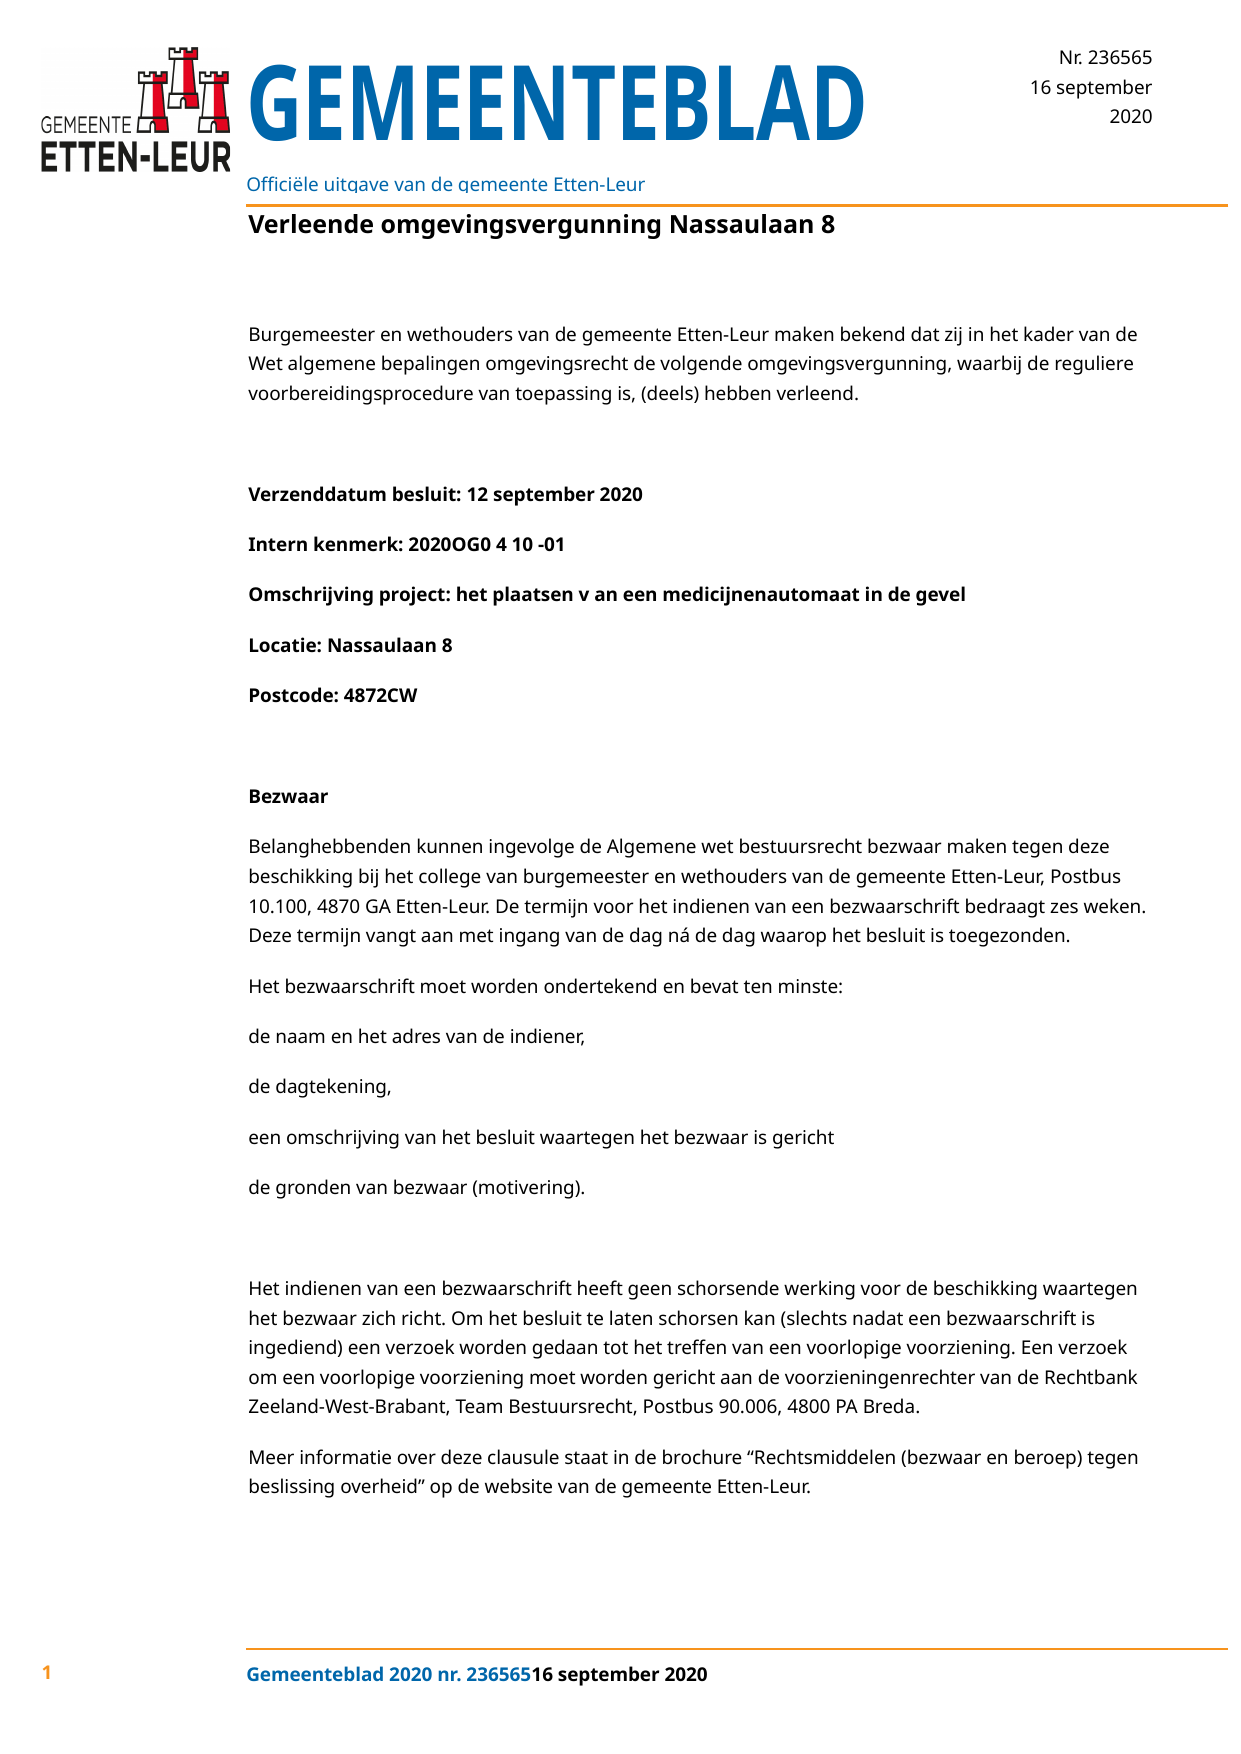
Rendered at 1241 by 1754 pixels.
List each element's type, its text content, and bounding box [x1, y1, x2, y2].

text de naam en het adres van de indiener, [248, 1023, 1152, 1049]
text Het bezwaarschrift moet worden ondertekend en bevat ten minste: [248, 973, 1152, 998]
text een omschrijving van het besluit waartegen het bezwaar is gericht [248, 1124, 1152, 1150]
text Bezwaar [248, 783, 1152, 809]
text Belanghebbenden kunnen ingevolge de Algemene wet bestuursrecht bezwaar maken tegen deze beschikking bij het college van burgemeester en wethouders van de gemeente Etten-Leur, Postbus 10.100, 4870 GA Etten-Leur. De termijn voor het indienen van een bezwaarschrift bedraagt zes weken. Deze termijn vangt aan met ingang van de dag ná de dag waarop het besluit is toegezonden. [248, 834, 1152, 948]
text de gronden van bezwaar (motivering). [248, 1174, 1152, 1200]
text Locatie: Nassaulaan 8 [248, 632, 1152, 658]
text de dagtekening, [248, 1074, 1152, 1099]
text Omschrijving project: het plaatsen v an een medicijnenautomaat in de gevel [248, 582, 1152, 607]
text Burgemeester en wethouders van de gemeente Etten-Leur maken bekend dat zij in het kader van de Wet algemene bepalingen omgevingsrecht de volgende omgevingsvergunning, waarbij de reguliere voorbereidingsprocedure van toepassing is, (deels) hebben verleend. [248, 321, 1152, 406]
text Intern kenmerk: 2020OG0 4 10 -01 [248, 531, 1152, 557]
picture [41, 47, 231, 172]
text Meer informatie over deze clausule staat in de brochure “Rechtsmiddelen (bezwaar en beroep) tegen beslissing overheid” op de website van de gemeente Etten-Leur. [248, 1444, 1152, 1499]
text Verzenddatum besluit: 12 september 2020 [248, 481, 1152, 506]
text Postcode: 4872CW [248, 682, 1152, 708]
text Het indienen van een bezwaarschrift heeft geen schorsende werking voor de beschikking waartegen het bezwaar zich richt. Om het besluit te laten schorsen kan (slechts nadat een bezwaarschrift is ingediend) een verzoek worden gedaan tot het treffen van een voorlopige voorziening. Een verzoek om een voorlopige voorziening moet worden gericht aan de voorzieningenrechter van de Rechtbank Zeeland-West-Brabant, Team Bestuursrecht, Postbus 90.006, 4800 PA Breda. [248, 1275, 1152, 1419]
text Verleende omgevingsvergunning Nassaulaan 8 [248, 207, 1152, 241]
